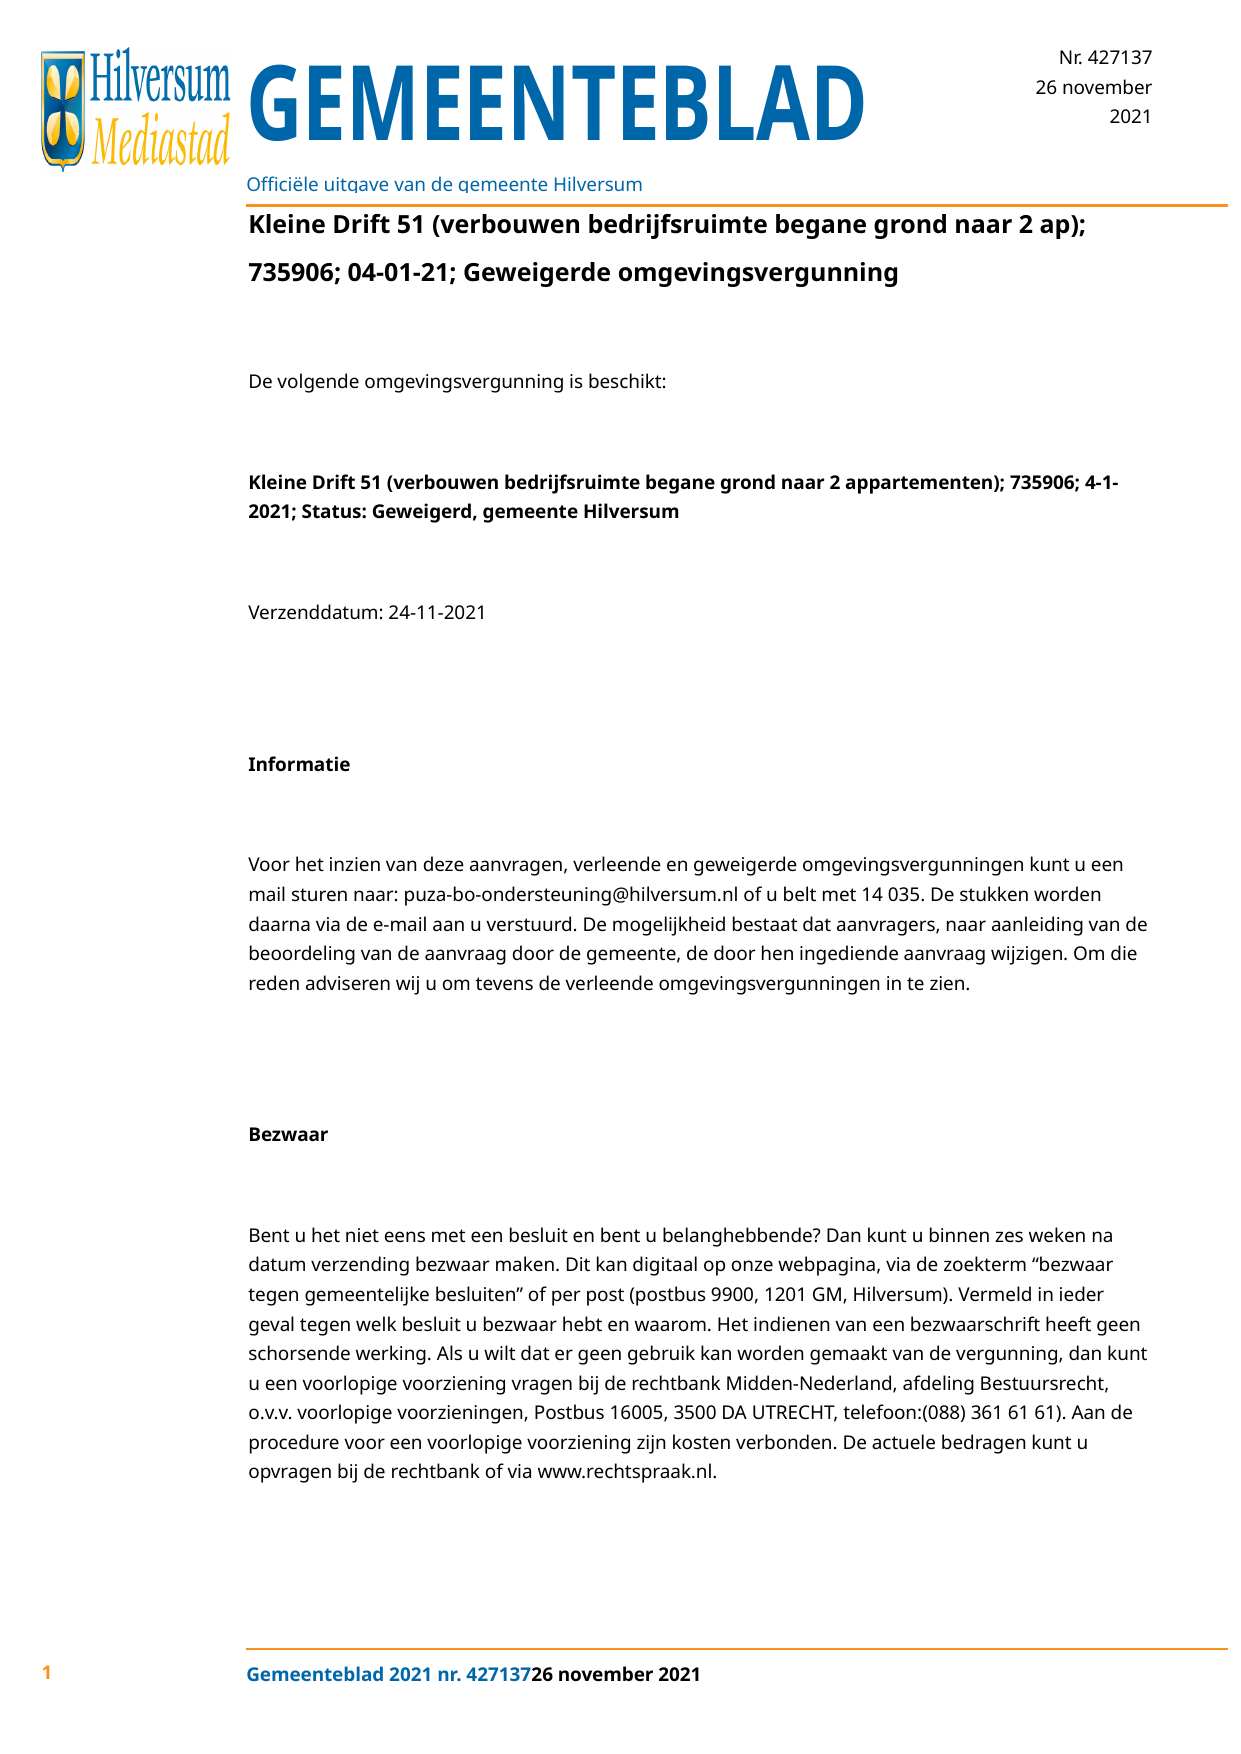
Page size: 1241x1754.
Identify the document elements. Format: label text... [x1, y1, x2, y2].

text Kleine Drift 51 (verbouwen bedrijfsruimte begane grond naar 2 appartementen); 735906; 4-1-2021; Status: Geweigerd, gemeente Hilversum [248, 469, 1152, 524]
text Kleine Drift 51 (verbouwen bedrijfsruimte begane grond naar 2 ap); 735906; 04-01-21; Geweigerde omgevingsvergunning [248, 207, 1152, 288]
text Bent u het niet eens met een besluit en bent u belanghebbende? Dan kunt u binnen zes weken na datum verzending bezwaar maken. Dit kan digitaal op onze webpagina, via de zoekterm “bezwaar tegen gemeentelijke besluiten” of per post (postbus 9900, 1201 GM, Hilversum). Vermeld in ieder geval tegen welk besluit u bezwaar hebt en waarom. Het indienen van een bezwaarschrift heeft geen schorsende werking. Als u wilt dat er geen gebruik kan worden gemaakt van de vergunning, dan kunt u een voorlopige voorziening vragen bij de rechtbank Midden-Nederland, afdeling Bestuursrecht, o.v.v. voorlopige voorzieningen, Postbus 16005, 3500 DA UTRECHT, telefoon:(088) 361 61 61). Aan de procedure voor een voorlopige voorziening zijn kosten verbonden. De actuele bedragen kunt u opvragen bij de rechtbank of via www.rechtspraak.nl. [248, 1222, 1152, 1484]
text Informatie [248, 751, 1152, 777]
picture [41, 47, 231, 172]
text Voor het inzien van deze aanvragen, verleende en geweigerde omgevingsvergunningen kunt u een mail sturen naar: puza-bo-ondersteuning@hilversum.nl of u belt met 14 035. De stukken worden daarna via de e-mail aan u verstuurd. De mogelijkheid bestaat dat aanvragers, naar aanleiding van de beoordeling van de aanvraag door de gemeente, de door hen ingediende aanvraag wijzigen. Om die reden adviseren wij u om tevens de verleende omgevingsvergunningen in te zien. [248, 852, 1152, 996]
text Verzenddatum: 24-11-2021 [248, 599, 1152, 625]
text Bezwaar [248, 1121, 1152, 1147]
text De volgende omgevingsvergunning is beschikt: [248, 368, 1152, 394]
